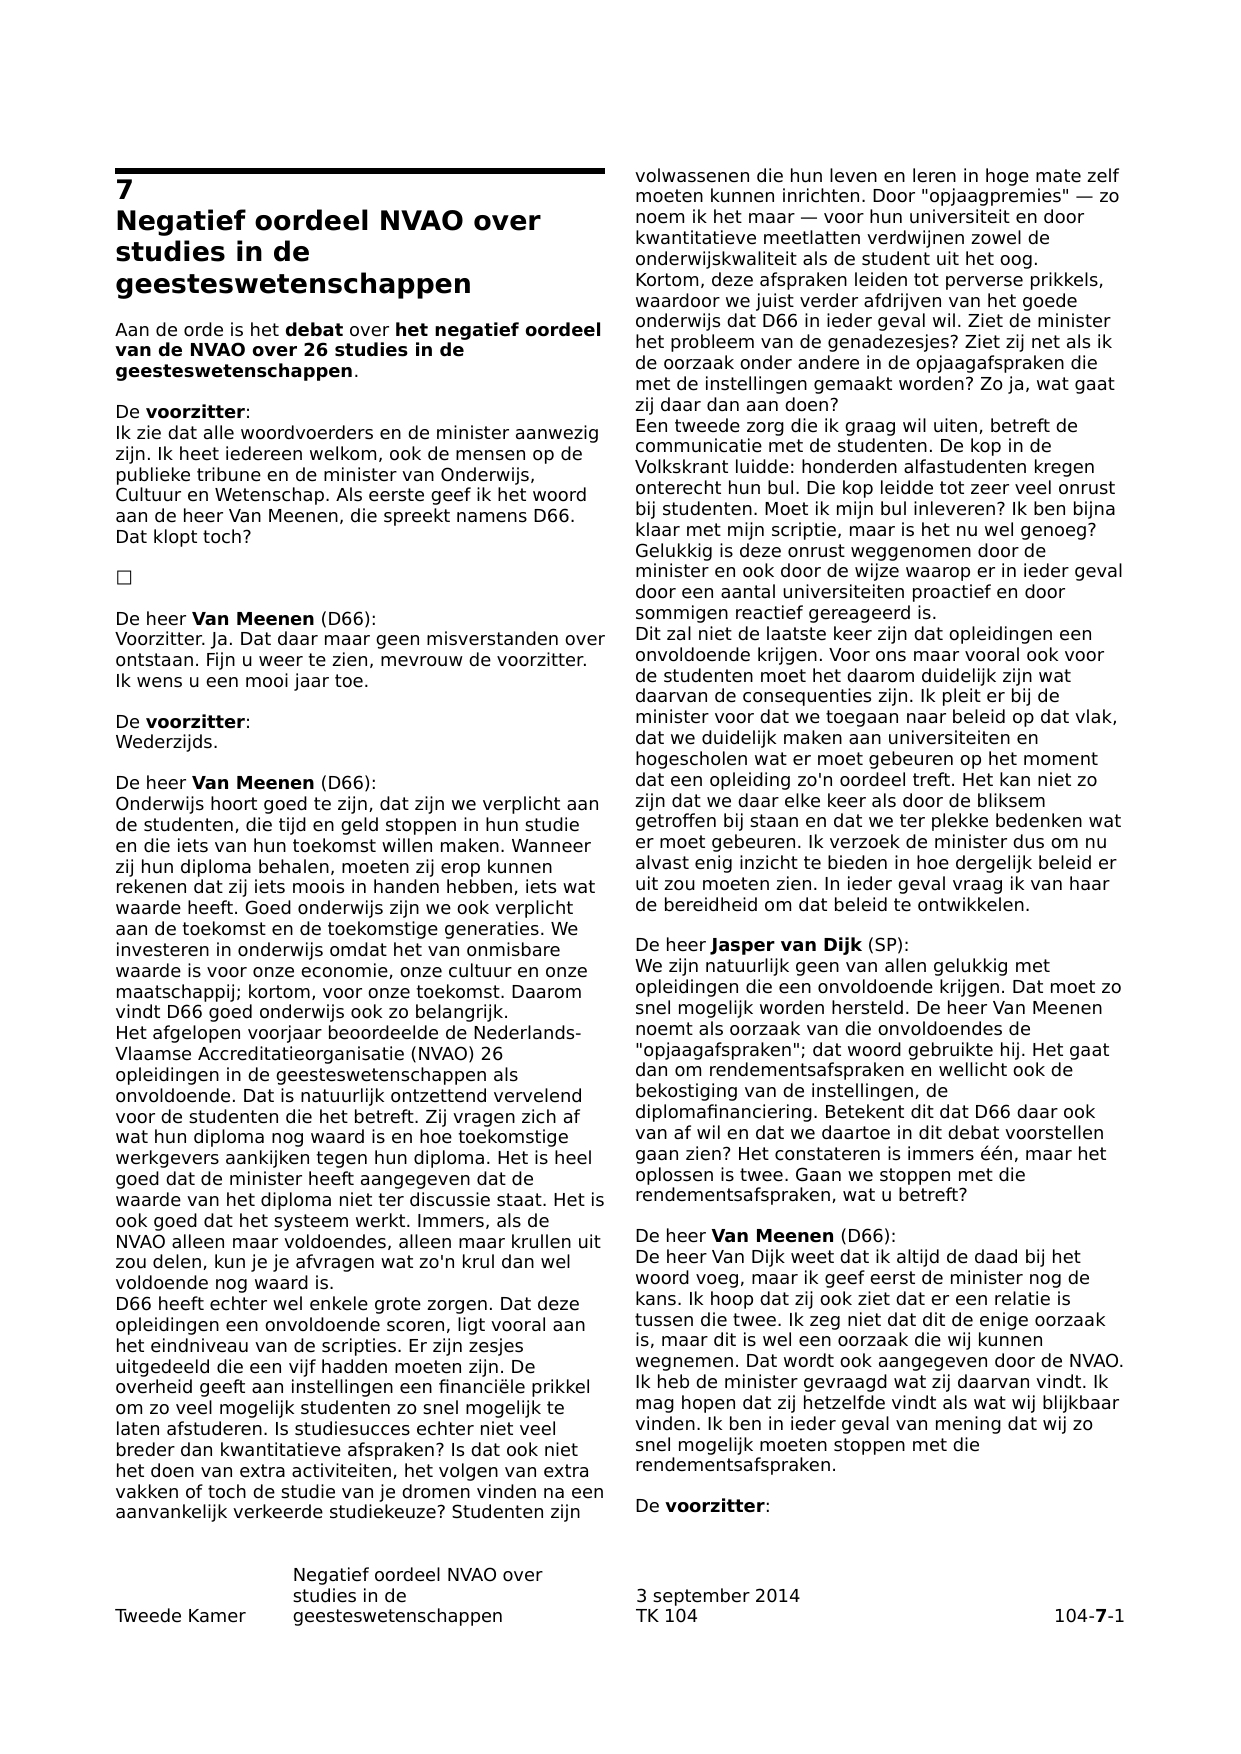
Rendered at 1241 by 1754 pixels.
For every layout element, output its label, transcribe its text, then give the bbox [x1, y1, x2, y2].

text De heer Van Dijk weet dat ik altijd de daad bij het woord voeg, maar ik geef eerst de minister nog de kans. Ik hoop dat zij ook ziet dat er een relatie is tussen die twee. Ik zeg niet dat dit de enige oorzaak is, maar dit is wel een oorzaak die wij kunnen wegnemen. Dat wordt ook aangegeven door de NVAO. Ik heb de minister gevraagd wat zij daarvan vindt. Ik mag hopen dat zij hetzelfde vindt als wat wij blijkbaar vinden. Ik ben in ieder geval van mening dat wij zo snel mogelijk moeten stoppen met die rendementsafspraken. [635, 1247, 1125, 1476]
text Wederzijds. [115, 732, 605, 753]
text De voorzitter: [115, 712, 605, 732]
text We zijn natuurlijk geen van allen gelukkig met opleidingen die een onvoldoende krijgen. Dat moet zo snel mogelijk worden hersteld. De heer Van Meenen noemt als oorzaak van die onvoldoendes de "opjaagafspraken"; dat woord gebruikte hij. Het gaat dan om rendementsafspraken en wellicht ook de bekostiging van de instellingen, de diplomafinanciering. Betekent dit dat D66 daar ook van af wil en dat we daartoe in dit debat voorstellen gaan zien? Het constateren is immers één, maar het oplossen is twee. Gaan we stoppen met die rendementsafspraken, wat u betreft? [635, 956, 1125, 1206]
text De heer Jasper van Dijk (SP): [635, 935, 1125, 956]
text De heer Van Meenen (D66): [635, 1226, 1125, 1247]
text Aan de orde is het debat over het negatief oordeel van de NVAO over 26 studies in de geesteswetenschappen. [115, 319, 605, 382]
text Het afgelopen voorjaar beoordeelde de Nederlands-Vlaamse Accreditatieorganisatie (NVAO) 26 opleidingen in de geesteswetenschappen als onvoldoende. Dat is natuurlijk ontzettend vervelend voor de studenten die het betreft. Zij vragen zich af wat hun diploma nog waard is en hoe toekomstige werkgevers aankijken tegen hun diploma. Het is heel goed dat de minister heeft aangegeven dat de waarde van het diploma niet ter discussie staat. Het is ook goed dat het systeem werkt. Immers, als de NVAO alleen maar voldoendes, alleen maar krullen uit zou delen, kun je je afvragen wat zo'n krul dan wel voldoende nog waard is. [115, 1023, 605, 1294]
text De heer Van Meenen (D66): [115, 773, 605, 794]
text De heer Van Meenen (D66): [115, 608, 605, 629]
text De voorzitter: [635, 1496, 1125, 1517]
text De voorzitter: [115, 402, 605, 423]
text Onderwijs hoort goed te zijn, dat zijn we verplicht aan de studenten, die tijd en geld stoppen in hun studie en die iets van hun toekomst willen maken. Wanneer zij hun diploma behalen, moeten zij erop kunnen rekenen dat zij iets moois in handen hebben, iets wat waarde heeft. Goed onderwijs zijn we ook verplicht aan de toekomst en de toekomstige generaties. We investeren in onderwijs omdat het van onmisbare waarde is voor onze economie, onze cultuur en onze maatschappij; kortom, voor onze toekomst. Daarom vindt D66 goed onderwijs ook zo belangrijk. [115, 794, 605, 1023]
text Ik zie dat alle woordvoerders en de minister aanwezig zijn. Ik heet iedereen welkom, ook de mensen op de publieke tribune en de minister van Onderwijs, Cultuur en Wetenschap. Als eerste geef ik het woord aan de heer Van Meenen, die spreekt namens D66. Dat klopt toch? [115, 423, 605, 548]
text volwassenen die hun leven en leren in hoge mate zelf moeten kunnen inrichten. Door "opjaagpremies" — zo noem ik het maar — voor hun universiteit en door kwantitatieve meetlatten verdwijnen zowel de onderwijskwaliteit als de student uit het oog. [635, 165, 1125, 269]
text Voorzitter. Ja. Dat daar maar geen misverstanden over ontstaan. Fijn u weer te zien, mevrouw de voorzitter. Ik wens u een mooi jaar toe. [115, 629, 605, 692]
text ⬜ [115, 568, 605, 588]
text Een tweede zorg die ik graag wil uiten, betreft de communicatie met de studenten. De kop in de Volkskrant luidde: honderden alfastudenten kregen onterecht hun bul. Die kop leidde tot zeer veel onrust bij studenten. Moet ik mijn bul inleveren? Ik ben bijna klaar met mijn scriptie, maar is het nu wel genoeg? Gelukkig is deze onrust weggenomen door de minister en ook door de wijze waarop er in ieder geval door een aantal universiteiten proactief en door sommigen reactief gereageerd is. [635, 415, 1125, 624]
text Kortom, deze afspraken leiden tot perverse prikkels, waardoor we juist verder afdrijven van het goede onderwijs dat D66 in ieder geval wil. Ziet de minister het probleem van de genadezesjes? Ziet zij net als ik de oorzaak onder andere in de opjaagafspraken die met de instellingen gemaakt worden? Zo ja, wat gaat zij daar dan aan doen? [635, 269, 1125, 415]
text D66 heeft echter wel enkele grote zorgen. Dat deze opleidingen een onvoldoende scoren, ligt vooral aan het eindniveau van de scripties. Er zijn zesjes uitgedeeld die een vijf hadden moeten zijn. De overheid geeft aan instellingen een financiële prikkel om zo veel mogelijk studenten zo snel mogelijk te laten afstuderen. Is studiesucces echter niet veel breder dan kwantitatieve afspraken? Is dat ook niet het doen van extra activiteiten, het volgen van extra vakken of toch de studie van je dromen vinden na een aanvankelijk verkeerde studiekeuze? Studenten zijn [115, 1294, 605, 1523]
title 7 Negatief oordeel NVAO over studies in de geesteswetenschappen [115, 174, 605, 299]
text Dit zal niet de laatste keer zijn dat opleidingen een onvoldoende krijgen. Voor ons maar vooral ook voor de studenten moet het daarom duidelijk zijn wat daarvan de consequenties zijn. Ik pleit er bij de minister voor dat we toegaan naar beleid op dat vlak, dat we duidelijk maken aan universiteiten en hogescholen wat er moet gebeuren op het moment dat een opleiding zo'n oordeel treft. Het kan niet zo zijn dat we daar elke keer als door de bliksem getroffen bij staan en dat we ter plekke bedenken wat er moet gebeuren. Ik verzoek de minister dus om nu alvast enig inzicht te bieden in hoe dergelijk beleid er uit zou moeten zien. In ieder geval vraag ik van haar de bereidheid om dat beleid te ontwikkelen. [635, 624, 1125, 915]
